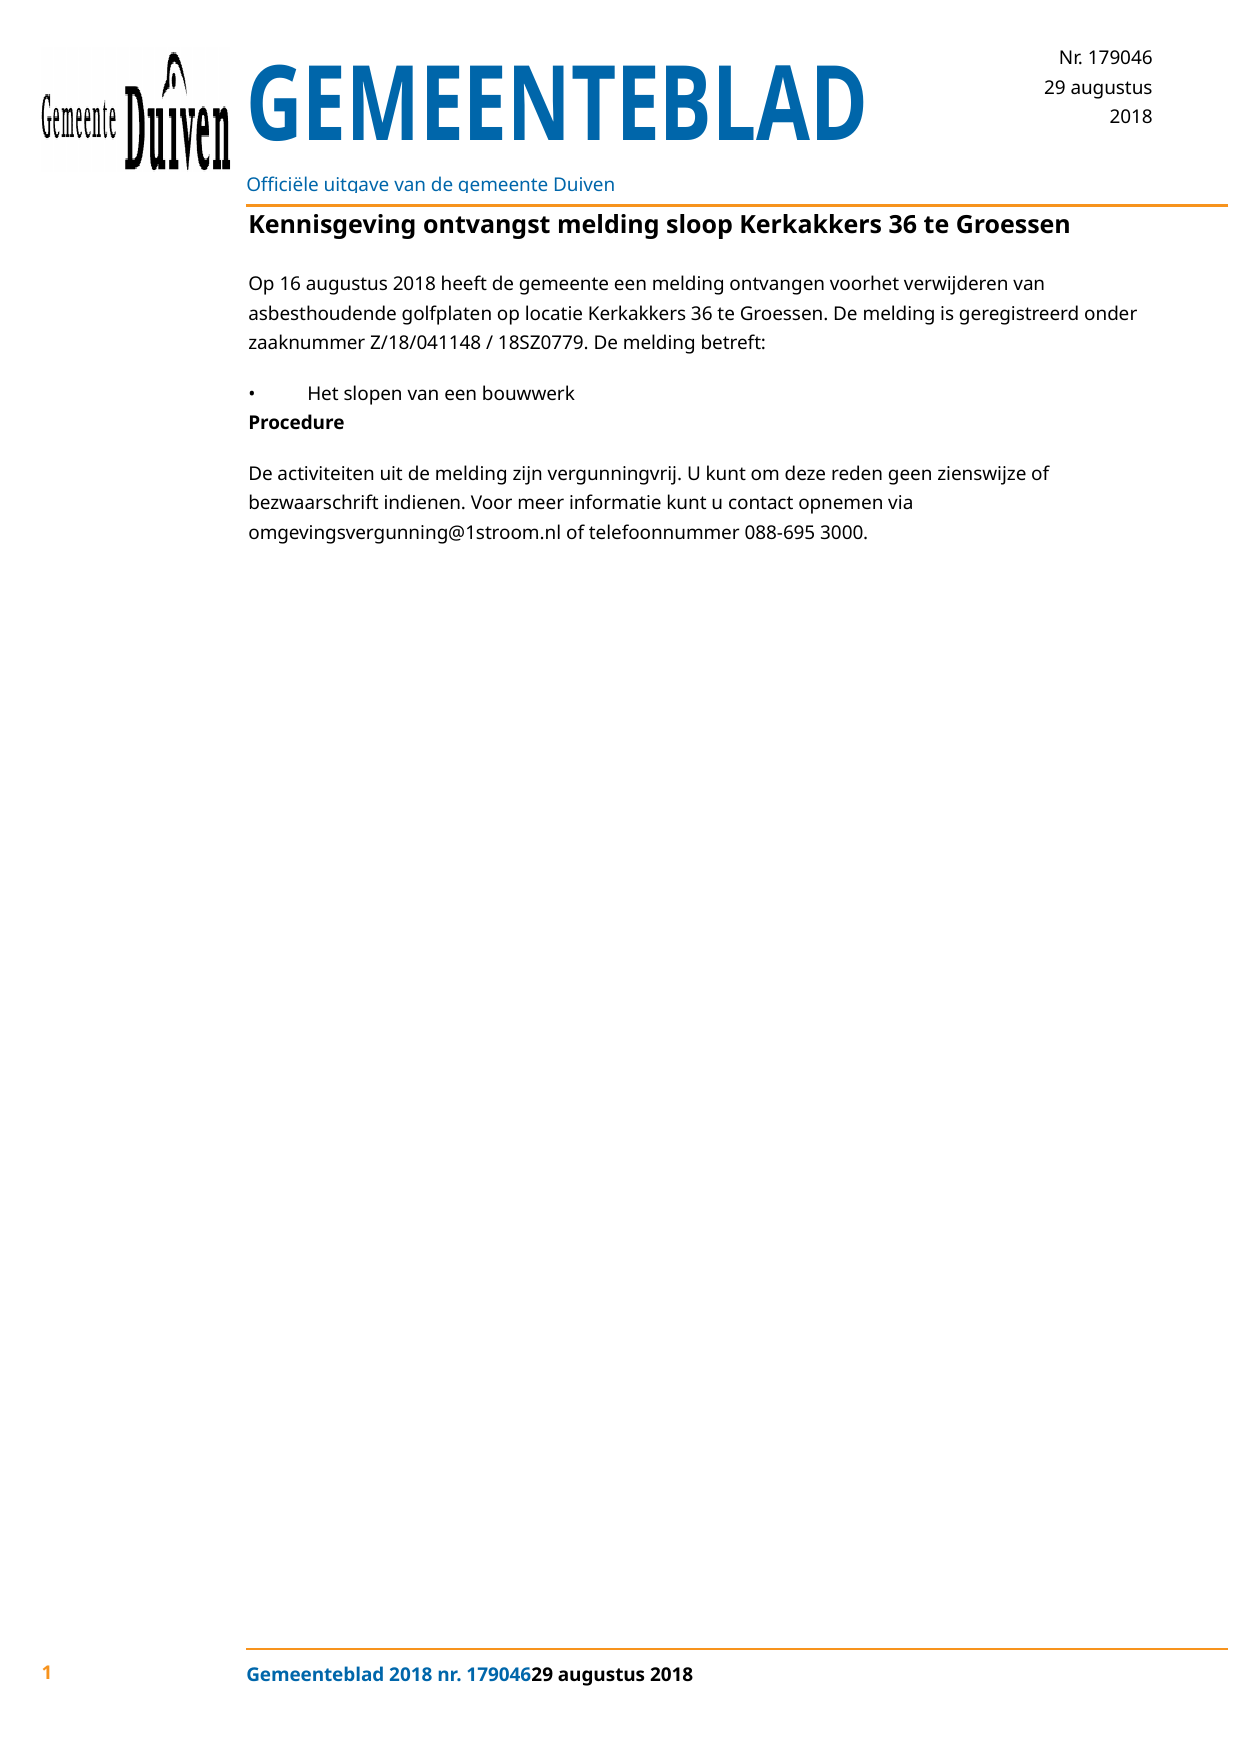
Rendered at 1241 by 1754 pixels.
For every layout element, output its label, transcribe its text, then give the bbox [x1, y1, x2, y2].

text Kennisgeving ontvangst melding sloop Kerkakkers 36 te Groessen [248, 207, 1152, 241]
text Op 16 augustus 2018 heeft de gemeente een melding ontvangen voorhet verwijderen van asbesthoudende golfplaten op locatie Kerkakkers 36 te Groessen. De melding is geregistreerd onder zaaknummer Z/18/041148 / 18SZ0779. De melding betreft: [248, 270, 1152, 355]
text De activiteiten uit de melding zijn vergunningvrij. U kunt om deze reden geen zienswijze of bezwaarschrift indienen. Voor meer informatie kunt u contact opnemen via omgevingsvergunning@1stroom.nl of telefoonnummer 088-695 3000. [248, 460, 1152, 545]
text Procedure [248, 409, 1152, 435]
list Het slopen van een bouwwerk [248, 380, 1152, 406]
picture [41, 47, 231, 172]
